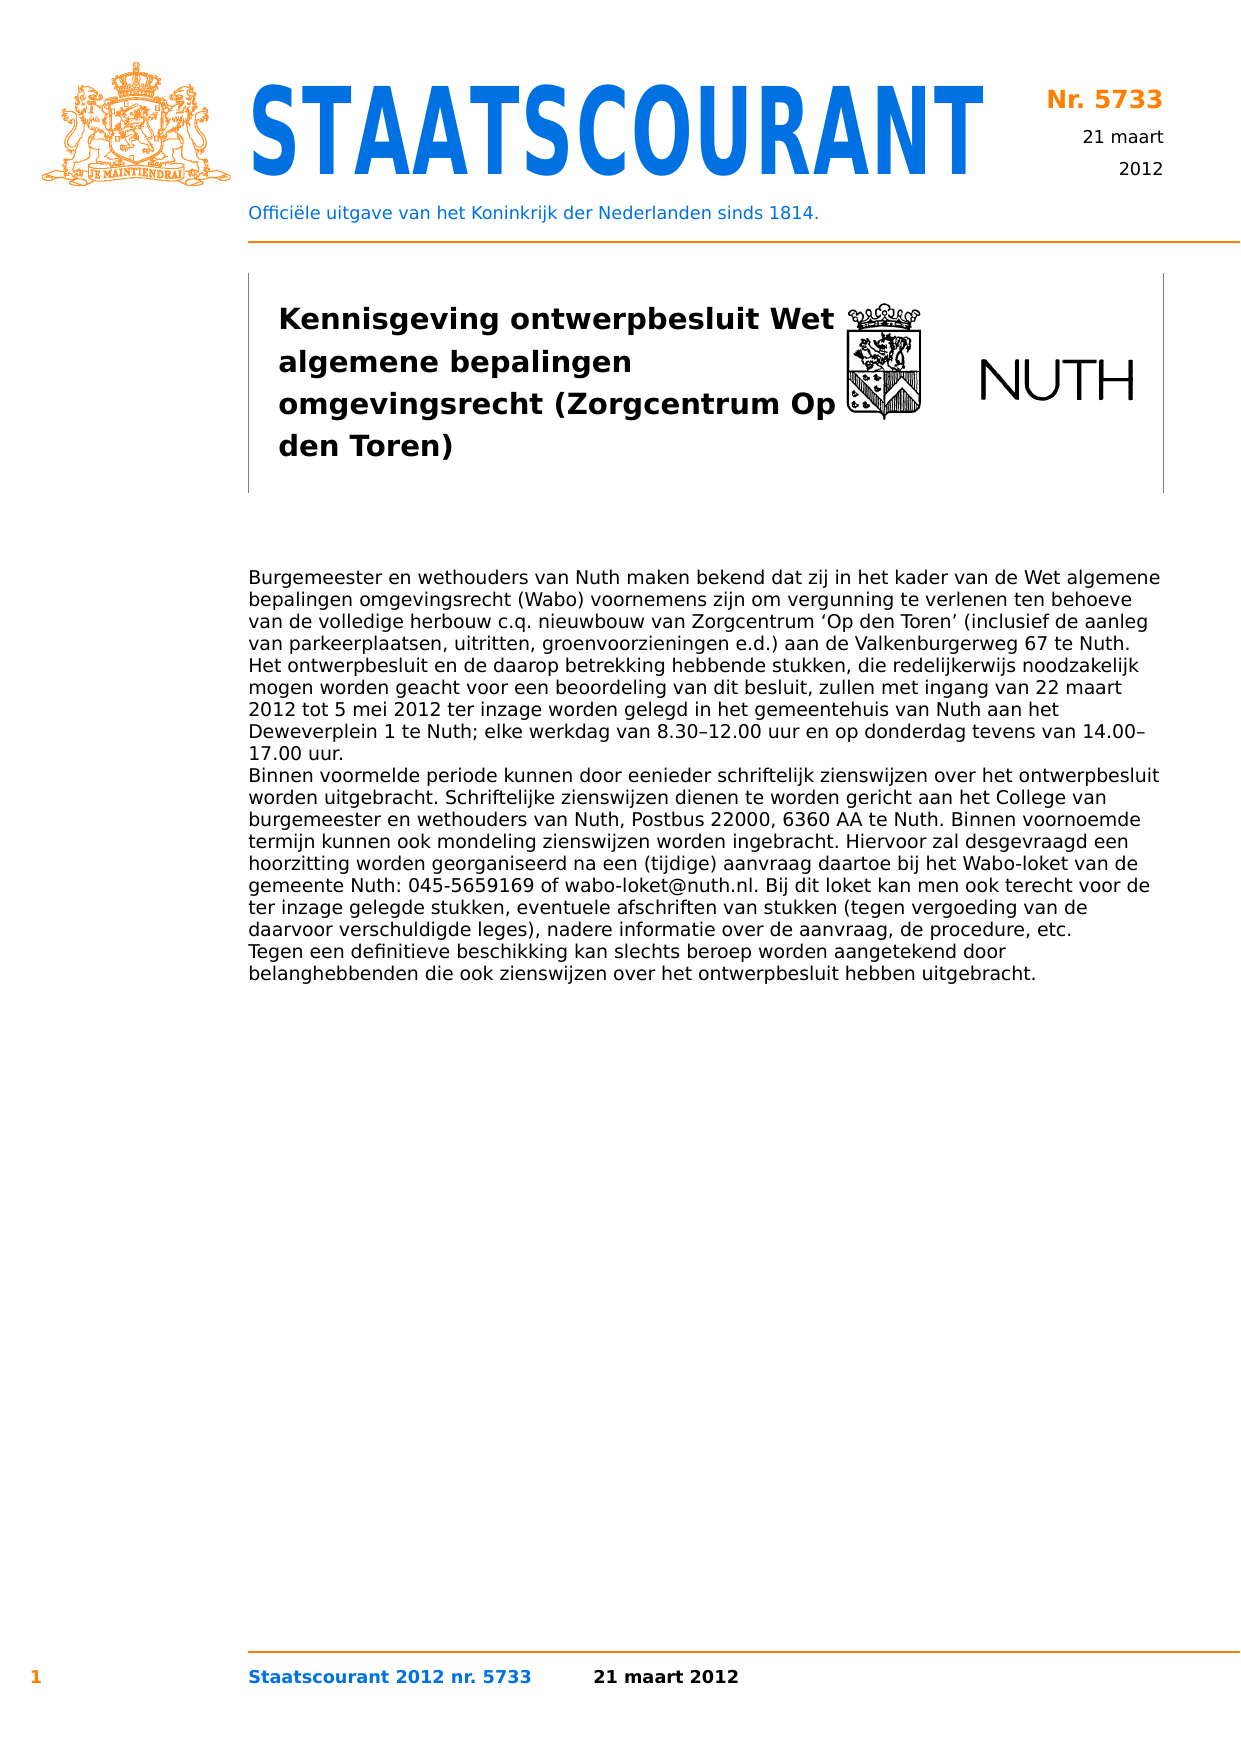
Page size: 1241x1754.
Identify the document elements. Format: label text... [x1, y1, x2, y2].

text Burgemeester en wethouders van Nuth maken bekend dat zij in het kader van de Wet algemene bepalingen omgevingsrecht (Wabo) voornemens zijn om vergunning te verlenen ten behoeve van de volledige herbouw c.q. nieuwbouw van Zorgcentrum ‘Op den Toren’ (inclusief de aanleg van parkeerplaatsen, uitritten, groenvoorzieningen e.d.) aan de Valkenburgerweg 67 te Nuth. [248, 567, 1163, 655]
table_cell 2012 [998, 153, 1240, 203]
text Tegen een definitieve beschikking kan slechts beroep worden aangetekend door belanghebbenden die ook zienswijzen over het ontwerpbesluit hebben uitgebracht. [248, 941, 1163, 985]
table_cell 21 maart [998, 121, 1240, 153]
table_header Nr. 5733 [998, 62, 1240, 121]
table_header STAATSCOURANT [248, 62, 998, 203]
subtitle Kennisgeving ontwerpbesluit Wet algemene bepalingen omgevingsrecht (Zorgcentrum Op den Toren) [249, 273, 1163, 493]
table_cell Officiële uitgave van het Koninkrijk der Nederlanden sinds 1814. [248, 203, 1240, 241]
text Binnen voormelde periode kunnen door eenieder schriftelijk zienswijzen over het ontwerpbesluit worden uitgebracht. Schriftelijke zienswijzen dienen te worden gericht aan het College van burgemeester en wethouders van Nuth, Postbus 22000, 6360 AA te Nuth. Binnen voornoemde termijn kunnen ook mondeling zienswijzen worden ingebracht. Hiervoor zal desgevraagd een hoorzitting worden georganiseerd na een (tijdige) aanvraag daartoe bij het Wabo-loket van de gemeente Nuth: 045-5659169 of wabo-loket@nuth.nl. Bij dit loket kan men ook terecht voor de ter inzage gelegde stukken, eventuele afschriften van stukken (tegen vergoeding van de daarvoor verschuldigde leges), nadere informatie over de aanvraag, de procedure, etc. [248, 765, 1163, 941]
picture [844, 302, 1134, 421]
table_header [25, 62, 248, 241]
picture [41, 62, 231, 186]
text Het ontwerpbesluit en de daarop betrekking hebbende stukken, die redelijkerwijs noodzakelijk mogen worden geacht voor een beoordeling van dit besluit, zullen met ingang van 22 maart 2012 tot 5 mei 2012 ter inzage worden gelegd in het gemeentehuis van Nuth aan het Deweverplein 1 te Nuth; elke werkdag van 8.30–12.00 uur en op donderdag tevens van 14.00–17.00 uur. [248, 655, 1163, 765]
